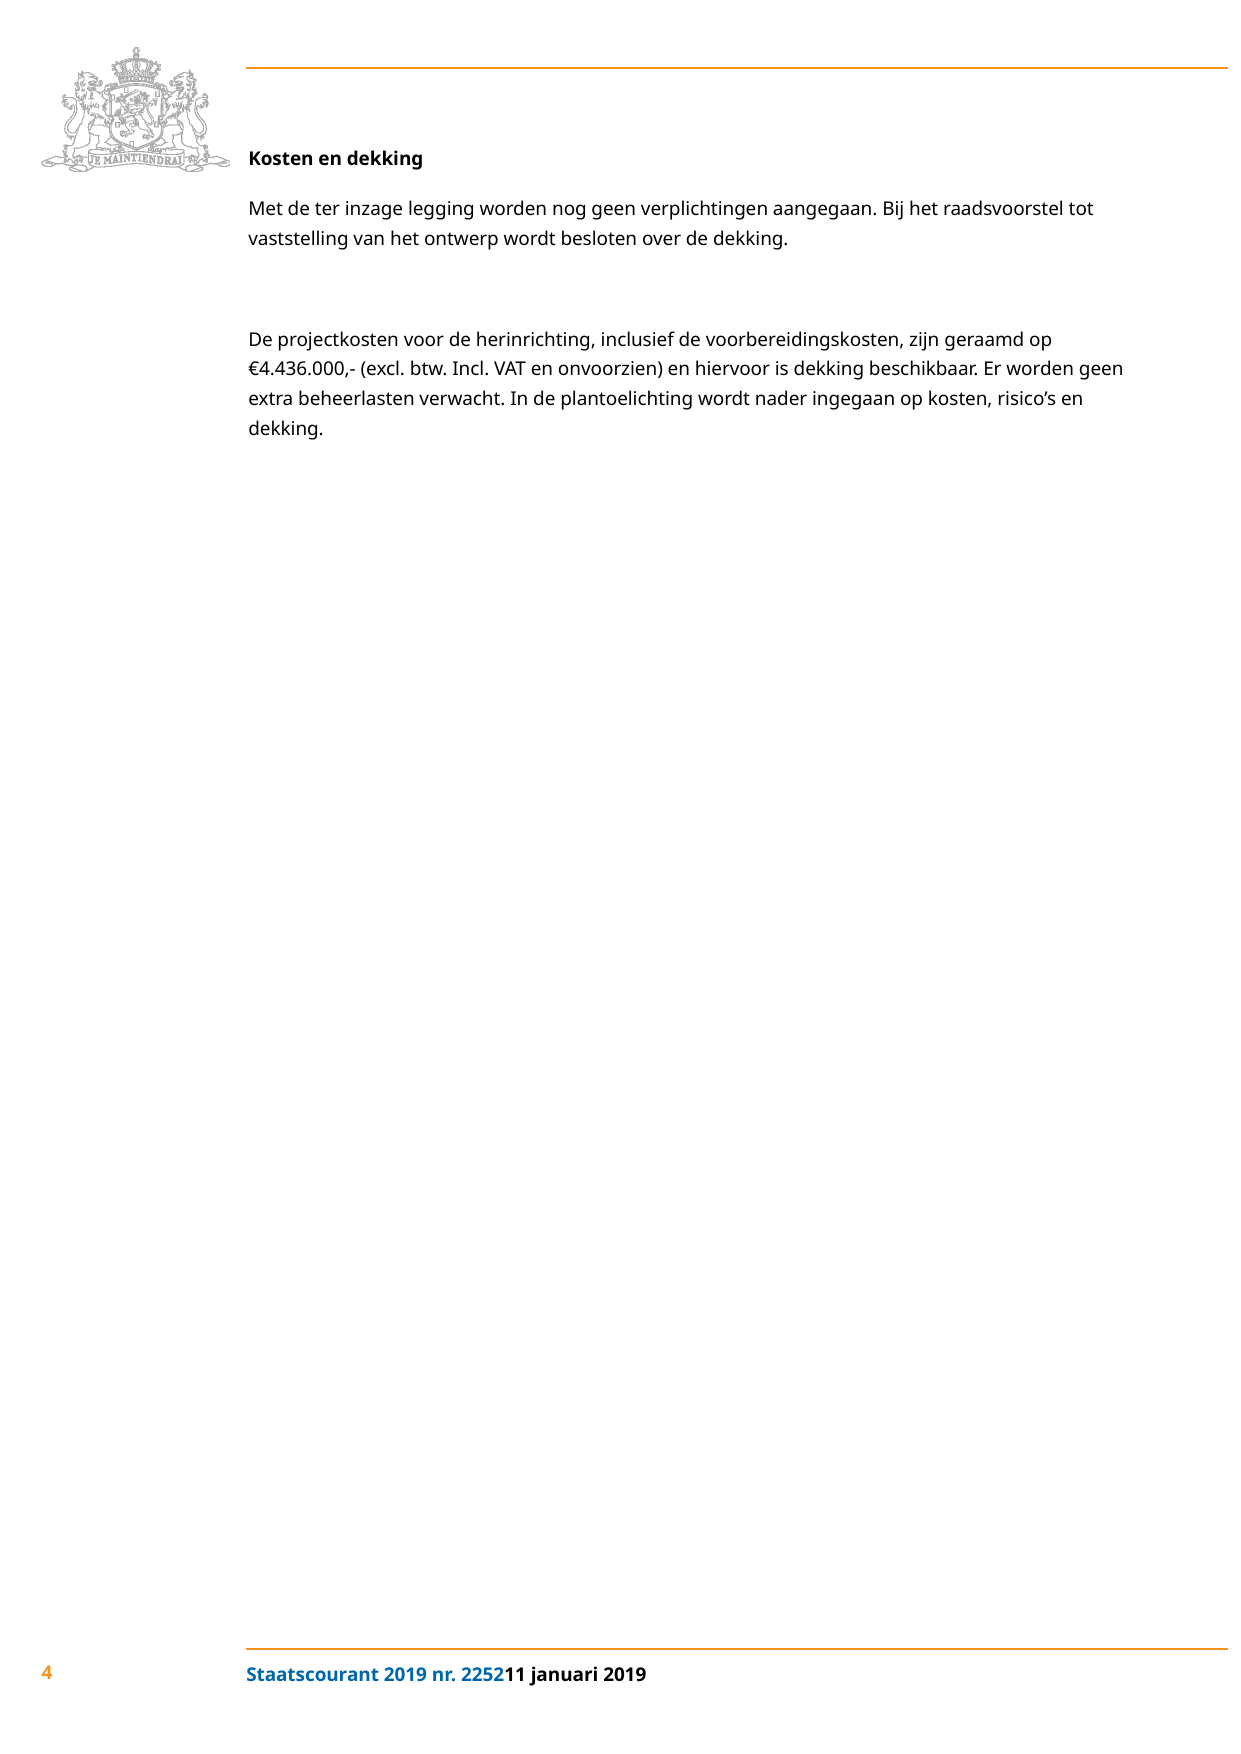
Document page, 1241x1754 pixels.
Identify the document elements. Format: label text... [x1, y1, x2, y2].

text De projectkosten voor de herinrichting, inclusief de voorbereidingskosten, zijn geraamd op €4.436.000,- (excl. btw. Incl. VAT en onvoorzien) en hiervoor is dekking beschikbaar. Er worden geen extra beheerlasten verwacht. In de plantoelichting wordt nader ingegaan op kosten, risico’s en dekking. [248, 326, 1152, 441]
text Met de ter inzage legging worden nog geen verplichtingen aangegaan. Bij het raadsvoorstel tot vaststelling van het ontwerp wordt besloten over de dekking. [248, 196, 1152, 251]
picture [41, 47, 231, 172]
text Kosten en dekking [248, 145, 1152, 171]
